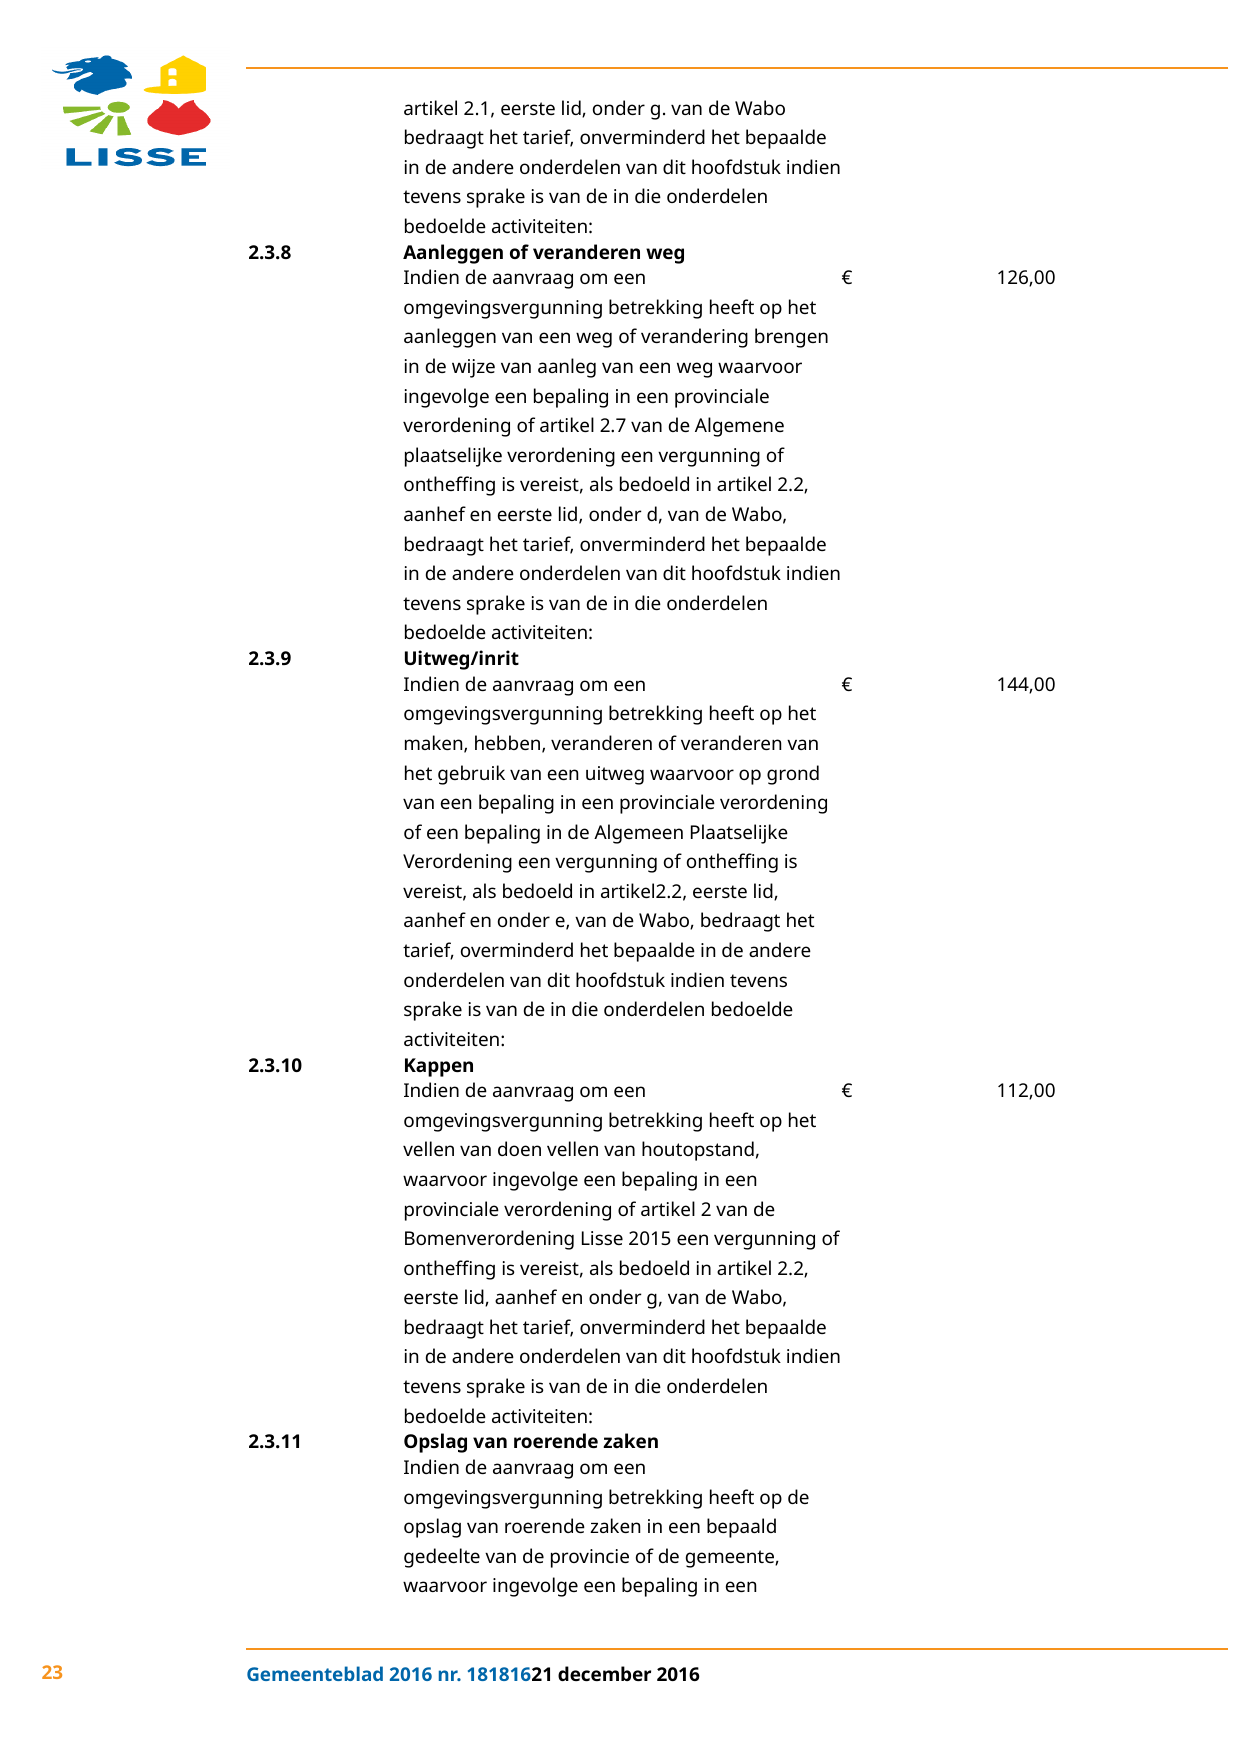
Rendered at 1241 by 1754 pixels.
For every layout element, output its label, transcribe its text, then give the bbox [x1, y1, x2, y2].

table_cell Uitweg/inrit [403, 645, 841, 671]
table_cell [996, 645, 1152, 671]
table_cell Indien de aanvraag om een omgevingsvergunning betrekking heeft op het maken, hebben, veranderen of veranderen van het gebruik van een uitweg waarvoor op grond van een bepaling in een provinciale verordening of een bepaling in de Algemeen Plaatselijke Verordening een vergunning of ontheffing is vereist, als bedoeld in artikel2.2, eerste lid, aanhef en onder e, van de Wabo, bedraagt het tarief, overminderd het bepaalde in de andere onderdelen van dit hoofdstuk indien tevens sprake is van de in die onderdelen bedoelde activiteiten: [403, 671, 841, 1052]
table_cell Kappen [403, 1052, 841, 1077]
table_cell [248, 265, 403, 645]
table_cell [996, 1454, 1152, 1598]
table_cell [841, 95, 996, 239]
table_cell 144,00 [996, 671, 1152, 1052]
table_cell 2.3.10 [248, 1052, 403, 1077]
table_cell [841, 1052, 996, 1077]
table_cell [248, 671, 403, 1052]
table_cell [996, 1052, 1152, 1077]
table_cell € [841, 1078, 996, 1429]
table_cell 2.3.8 [248, 239, 403, 264]
table_cell [996, 239, 1152, 264]
table_cell 2.3.9 [248, 645, 403, 671]
table_cell 2.3.11 [248, 1429, 403, 1454]
table_cell € [841, 671, 996, 1052]
table_cell Indien de aanvraag om een omgevingsvergunning betrekking heeft op het aanleggen van een weg of verandering brengen in de wijze van aanleg van een weg waarvoor ingevolge een bepaling in een provinciale verordening of artikel 2.7 van de Algemene plaatselijke verordening een vergunning of ontheffing is vereist, als bedoeld in artikel 2.2, aanhef en eerste lid, onder d, van de Wabo, bedraagt het tarief, onverminderd het bepaalde in de andere onderdelen van dit hoofdstuk indien tevens sprake is van de in die onderdelen bedoelde activiteiten: [403, 265, 841, 645]
table_cell [248, 1454, 403, 1598]
table_cell Indien de aanvraag om een omgevingsvergunning betrekking heeft op het vellen van doen vellen van houtopstand, waarvoor ingevolge een bepaling in een provinciale verordening of artikel 2 van de Bomenverordening Lisse 2015 een vergunning of ontheffing is vereist, als bedoeld in artikel 2.2, eerste lid, aanhef en onder g, van de Wabo, bedraagt het tarief, onverminderd het bepaalde in de andere onderdelen van dit hoofdstuk indien tevens sprake is van de in die onderdelen bedoelde activiteiten: [403, 1078, 841, 1429]
table_cell Opslag van roerende zaken [403, 1429, 841, 1454]
table_cell Aanleggen of veranderen weg [403, 239, 841, 264]
table_cell [996, 1429, 1152, 1454]
table_cell 126,00 [996, 265, 1152, 645]
table_cell artikel 2.1, eerste lid, onder g. van de Wabo bedraagt het tarief, onverminderd het bepaalde in de andere onderdelen van dit hoofdstuk indien tevens sprake is van de in die onderdelen bedoelde activiteiten: [403, 95, 841, 239]
picture [41, 47, 231, 172]
table_cell Indien de aanvraag om een omgevingsvergunning betrekking heeft op de opslag van roerende zaken in een bepaald gedeelte van de provincie of de gemeente, waarvoor ingevolge een bepaling in een [403, 1454, 841, 1598]
table_cell € [841, 265, 996, 645]
table_cell [841, 1429, 996, 1454]
table_cell [996, 95, 1152, 239]
table_cell [841, 239, 996, 264]
table_cell [248, 1078, 403, 1429]
table_cell [841, 1454, 996, 1598]
table_cell [248, 95, 403, 239]
table_cell [841, 645, 996, 671]
table_cell 112,00 [996, 1078, 1152, 1429]
